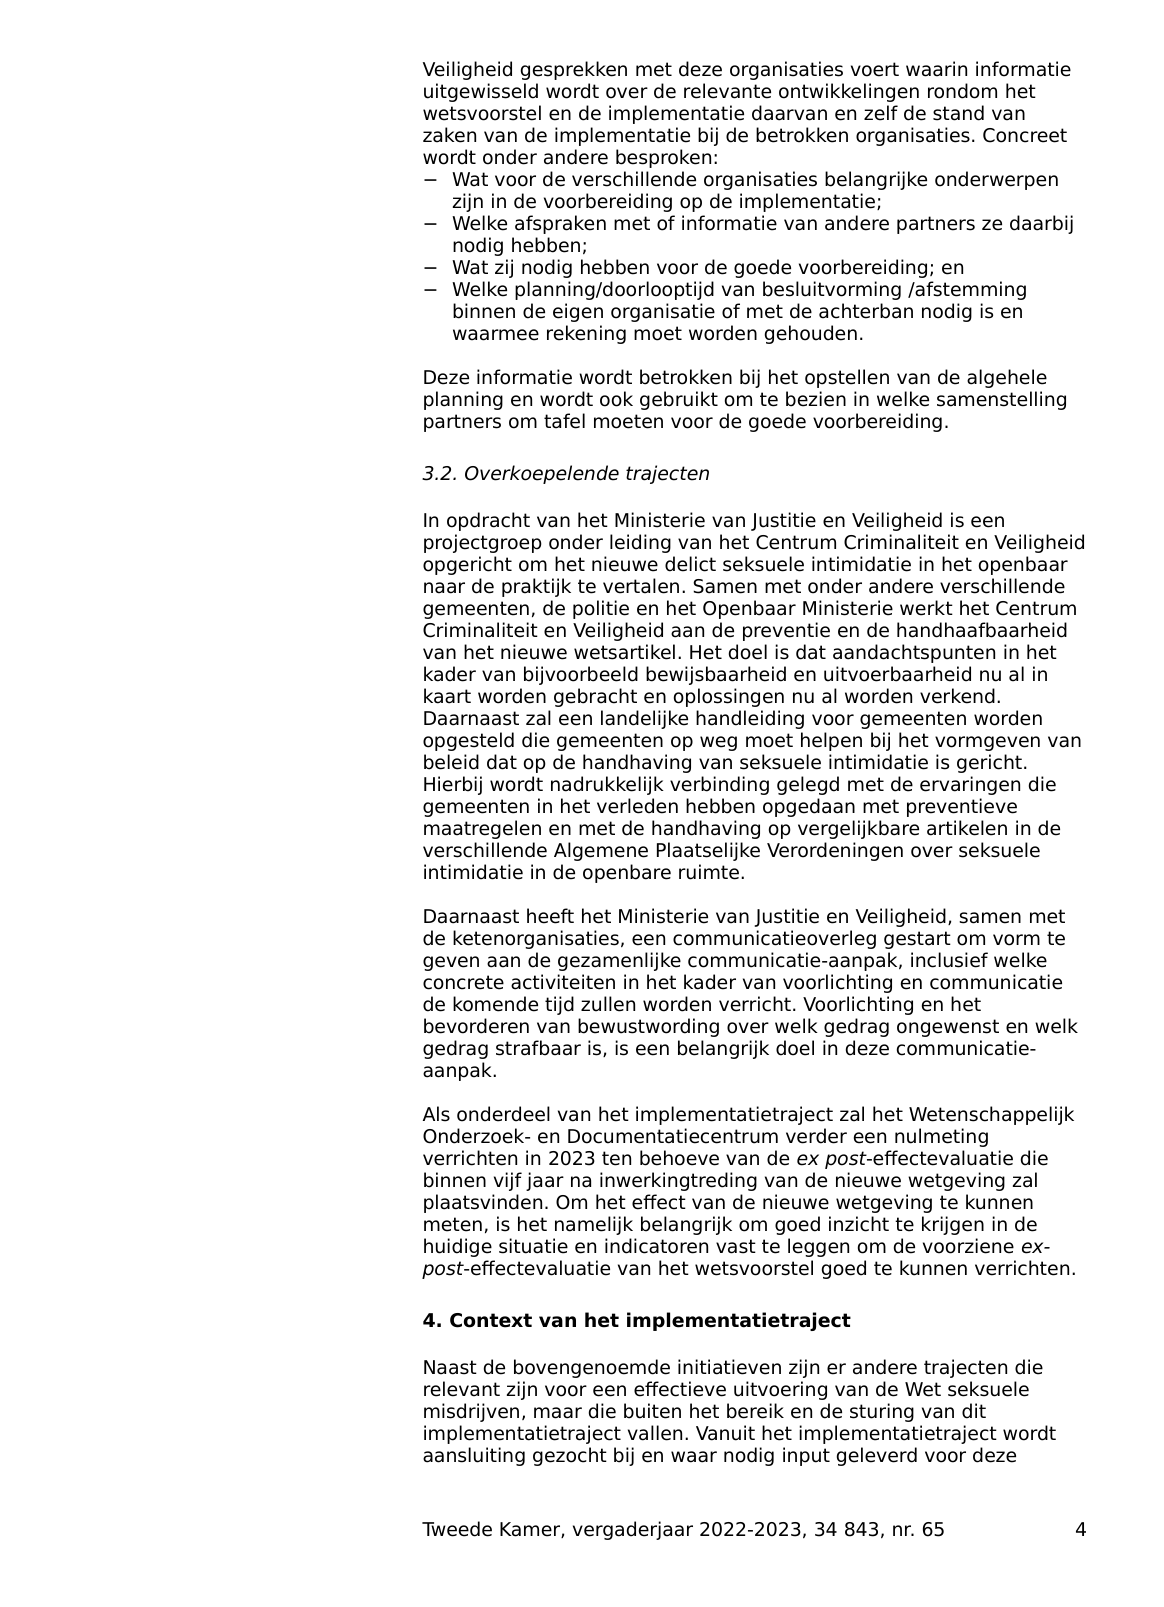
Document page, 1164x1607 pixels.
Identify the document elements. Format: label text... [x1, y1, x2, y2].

text − Welke afspraken met of informatie van andere partners ze daarbij nodig hebben; [422, 213, 1087, 257]
text Veiligheid gesprekken met deze organisaties voert waarin informatie uitgewisseld wordt over de relevante ontwikkelingen rondom het wetsvoorstel en de implementatie daarvan en zelf de stand van zaken van de implementatie bij de betrokken organisaties. Concreet wordt onder andere besproken: [422, 59, 1087, 169]
text Als onderdeel van het implementatietraject zal het Wetenschappelijk Onderzoek- en Documentatiecentrum verder een nulmeting verrichten in 2023 ten behoeve van de ex post-effectevaluatie die binnen vijf jaar na inwerkingtreding van de nieuwe wetgeving zal plaatsvinden. Om het effect van de nieuwe wetgeving te kunnen meten, is het namelijk belangrijk om goed inzicht te krijgen in de huidige situatie en indicatoren vast te leggen om de voorziene ex-post-effectevaluatie van het wetsvoorstel goed te kunnen verrichten. [422, 1104, 1087, 1279]
text Naast de bovengenoemde initiatieven zijn er andere trajecten die relevant zijn voor een effectieve uitvoering van de Wet seksuele misdrijven, maar die buiten het bereik en de sturing van dit implementatietraject vallen. Vanuit het implementatietraject wordt aansluiting gezocht bij en waar nodig input geleverd voor deze [422, 1357, 1087, 1466]
text In opdracht van het Ministerie van Justitie en Veiligheid is een projectgroep onder leiding van het Centrum Criminaliteit en Veiligheid opgericht om het nieuwe delict seksuele intimidatie in het openbaar naar de praktijk te vertalen. Samen met onder andere verschillende gemeenten, de politie en het Openbaar Ministerie werkt het Centrum Criminaliteit en Veiligheid aan de preventie en de handhaafbaarheid van het nieuwe wetsartikel. Het doel is dat aandachtspunten in het kader van bijvoorbeeld bewijsbaarheid en uitvoerbaarheid nu al in kaart worden gebracht en oplossingen nu al worden verkend. Daarnaast zal een landelijke handleiding voor gemeenten worden opgesteld die gemeenten op weg moet helpen bij het vormgeven van beleid dat op de handhaving van seksuele intimidatie is gericht. Hierbij wordt nadrukkelijk verbinding gelegd met de ervaringen die gemeenten in het verleden hebben opgedaan met preventieve maatregelen en met de handhaving op vergelijkbare artikelen in de verschillende Algemene Plaatselijke Verordeningen over seksuele intimidatie in de openbare ruimte. [422, 510, 1087, 883]
text − Wat voor de verschillende organisaties belangrijke onderwerpen zijn in de voorbereiding op de implementatie; [422, 169, 1087, 213]
text Daarnaast heeft het Ministerie van Justitie en Veiligheid, samen met de ketenorganisaties, een communicatieoverleg gestart om vorm te geven aan de gezamenlijke communicatie-aanpak, inclusief welke concrete activiteiten in het kader van voorlichting en communicatie de komende tijd zullen worden verricht. Voorlichting en het bevorderen van bewustwording over welk gedrag ongewenst en welk gedrag strafbaar is, is een belangrijk doel in deze communicatie-aanpak. [422, 906, 1087, 1082]
text Deze informatie wordt betrokken bij het opstellen van de algehele planning en wordt ook gebruikt om te bezien in welke samenstelling partners om tafel moeten voor de goede voorbereiding. [422, 367, 1087, 433]
text − Welke planning/doorlooptijd van besluitvorming /afstemming binnen de eigen organisatie of met de achterban nodig is en waarmee rekening moet worden gehouden. [422, 279, 1087, 345]
subtitle 4. Context van het implementatietraject [422, 1309, 1087, 1332]
text − Wat zij nodig hebben voor de goede voorbereiding; en [422, 257, 1087, 279]
subtitle 3.2. Overkoepelende trajecten [422, 463, 1087, 485]
